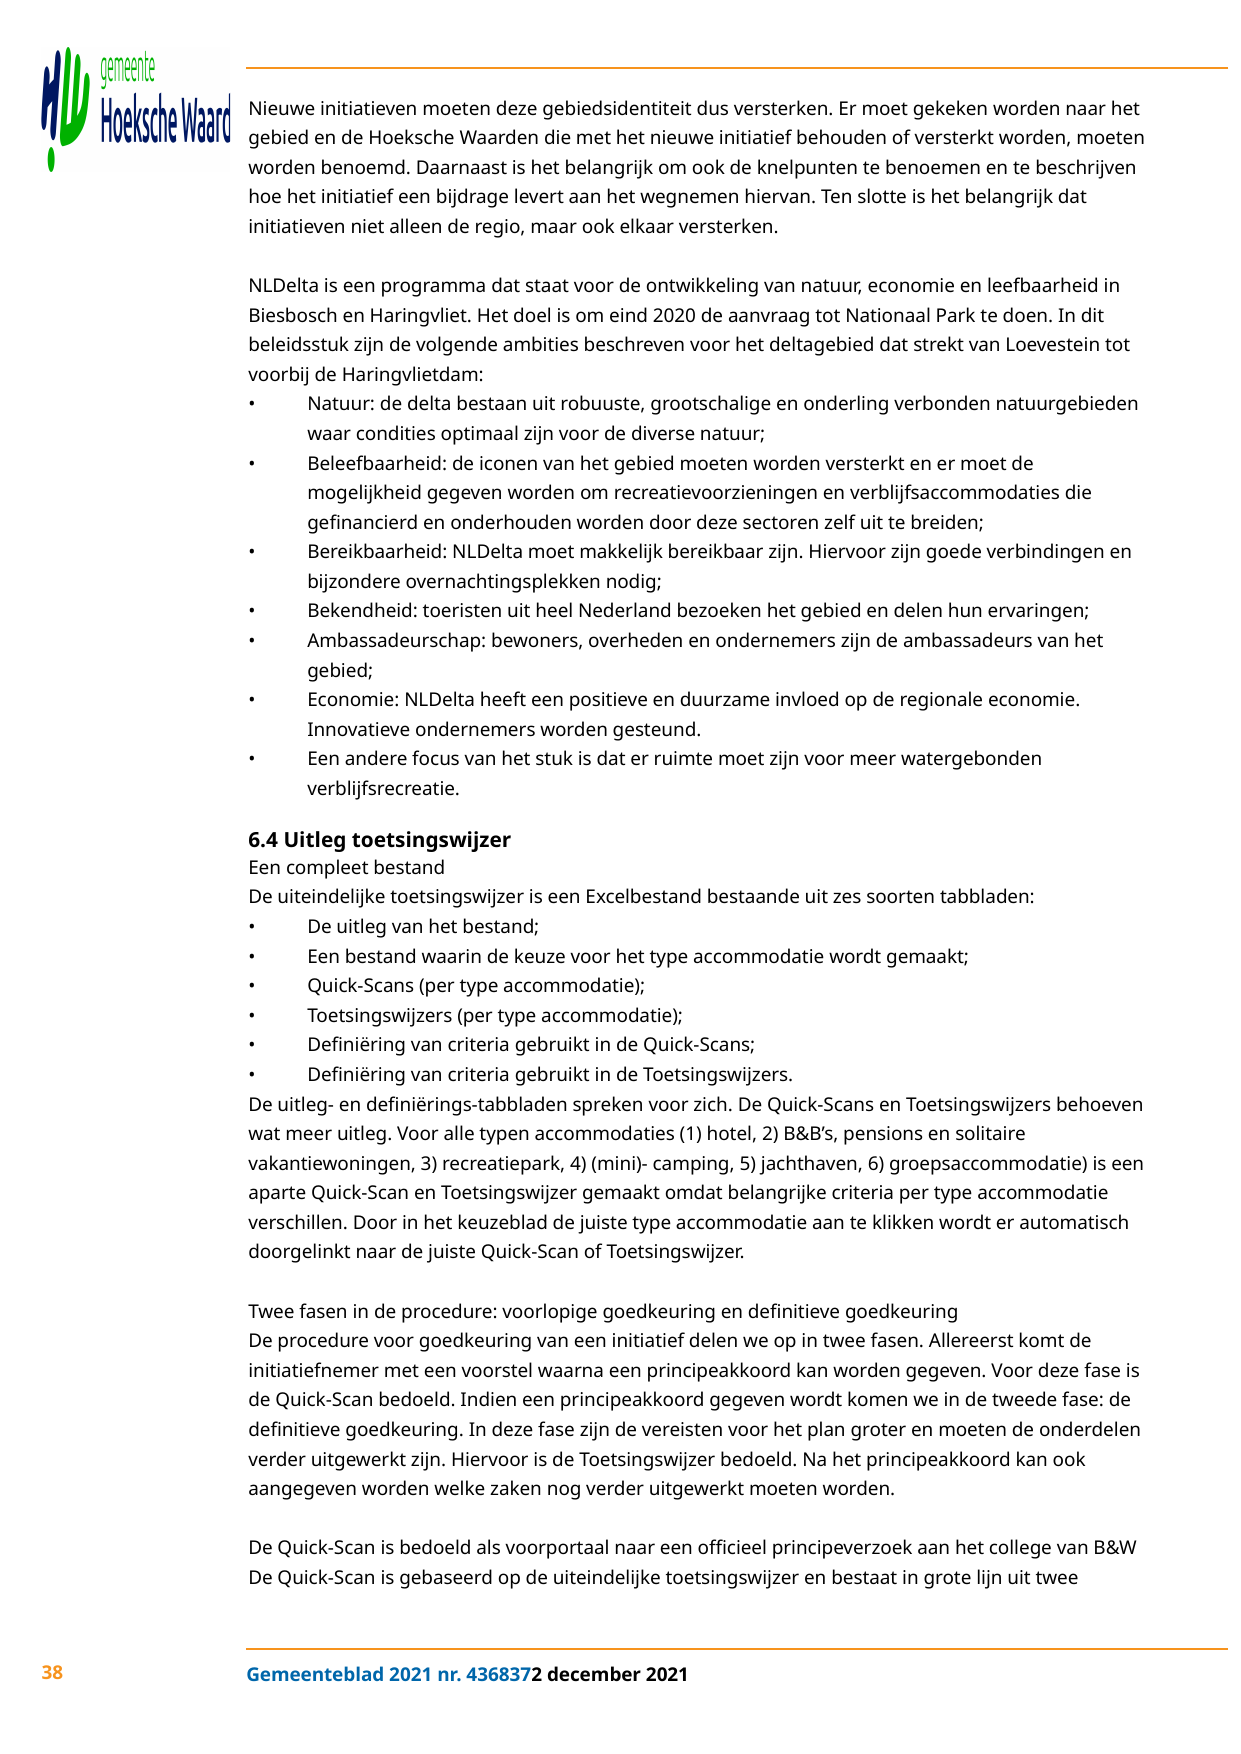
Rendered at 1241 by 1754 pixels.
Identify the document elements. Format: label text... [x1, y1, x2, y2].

list Ambassadeurschap: bewoners, overheden en ondernemers zijn de ambassadeurs van het gebied; [248, 627, 1152, 683]
list Beleefbaarheid: de iconen van het gebied moeten worden versterkt en er moet de mogelijkheid gegeven worden om recreatievoorzieningen en verblijfsaccommodaties die gefinancierd en onderhouden worden door deze sectoren zelf uit te breiden; [248, 450, 1152, 535]
list Quick-Scans (per type accommodatie); [248, 972, 1152, 998]
text NLDelta is een programma dat staat voor de ontwikkeling van natuur, economie en leefbaarheid in Biesbosch en Haringvliet. Het doel is om eind 2020 de aanvraag tot Nationaal Park te doen. In dit beleidsstuk zijn de volgende ambities beschreven voor het deltagebied dat strekt van Loevestein tot voorbij de Haringvlietdam: [248, 272, 1152, 387]
list Definiëring van criteria gebruikt in de Toetsingswijzers. [248, 1061, 1152, 1087]
text De Quick-Scan is bedoeld als voorportaal naar een officieel principeverzoek aan het college van B&W [248, 1534, 1152, 1560]
text De uiteindelijke toetsingswijzer is een Excelbestand bestaande uit zes soorten tabbladen: [248, 884, 1152, 909]
list Natuur: de delta bestaan uit robuuste, grootschalige en onderling verbonden natuurgebieden waar condities optimaal zijn voor de diverse natuur; [248, 391, 1152, 446]
list Definiëring van criteria gebruikt in de Quick-Scans; [248, 1032, 1152, 1057]
text De procedure voor goedkeuring van een initiatief delen we op in twee fasen. Allereerst komt de initiatiefnemer met een voorstel waarna een principeakkoord kan worden gegeven. Voor deze fase is de Quick-Scan bedoeld. Indien een principeakkoord gegeven wordt komen we in de tweede fase: de definitieve goedkeuring. In deze fase zijn de vereisten voor het plan groter en moeten de onderdelen verder uitgewerkt zijn. Hiervoor is de Toetsingswijzer bedoeld. Na het principeakkoord kan ook aangegeven worden welke zaken nog verder uitgewerkt moeten worden. [248, 1327, 1152, 1501]
list Een andere focus van het stuk is dat er ruimte moet zijn voor meer watergebonden verblijfsrecreatie. [248, 746, 1152, 801]
text 6.4 Uitleg toetsingswijzer [248, 826, 1152, 854]
text De Quick-Scan is gebaseerd op de uiteindelijke toetsingswijzer en bestaat in grote lijn uit twee [248, 1564, 1152, 1590]
list Bekendheid: toeristen uit heel Nederland bezoeken het gebied en delen hun ervaringen; [248, 598, 1152, 623]
picture [41, 47, 231, 172]
list Toetsingswijzers (per type accommodatie); [248, 1002, 1152, 1028]
list Bereikbaarheid: NLDelta moet makkelijk bereikbaar zijn. Hiervoor zijn goede verbindingen en bijzondere overnachtingsplekken nodig; [248, 538, 1152, 594]
text Nieuwe initiatieven moeten deze gebiedsidentiteit dus versterken. Er moet gekeken worden naar het gebied en de Hoeksche Waarden die met het nieuwe initiatief behouden of versterkt worden, moeten worden benoemd. Daarnaast is het belangrijk om ook de knelpunten te benoemen en te beschrijven hoe het initiatief een bijdrage levert aan het wegnemen hiervan. Ten slotte is het belangrijk dat initiatieven niet alleen de regio, maar ook elkaar versterken. [248, 95, 1152, 239]
list Economie: NLDelta heeft een positieve en duurzame invloed op de regionale economie. Innovatieve ondernemers worden gesteund. [248, 686, 1152, 742]
list Een bestand waarin de keuze voor het type accommodatie wordt gemaakt; [248, 943, 1152, 968]
text Twee fasen in de procedure: voorlopige goedkeuring en definitieve goedkeuring [248, 1298, 1152, 1323]
text Een compleet bestand [248, 854, 1152, 880]
text De uitleg- en definiërings-tabbladen spreken voor zich. De Quick-Scans en Toetsingswijzers behoeven wat meer uitleg. Voor alle typen accommodaties (1) hotel, 2) B&B’s, pensions en solitaire vakantiewoningen, 3) recreatiepark, 4) (mini)- camping, 5) jachthaven, 6) groepsaccommodatie) is een aparte Quick-Scan en Toetsingswijzer gemaakt omdat belangrijke criteria per type accommodatie verschillen. Door in het keuzeblad de juiste type accommodatie aan te klikken wordt er automatisch doorgelinkt naar de juiste Quick-Scan of Toetsingswijzer. [248, 1091, 1152, 1264]
list De uitleg van het bestand; [248, 913, 1152, 939]
